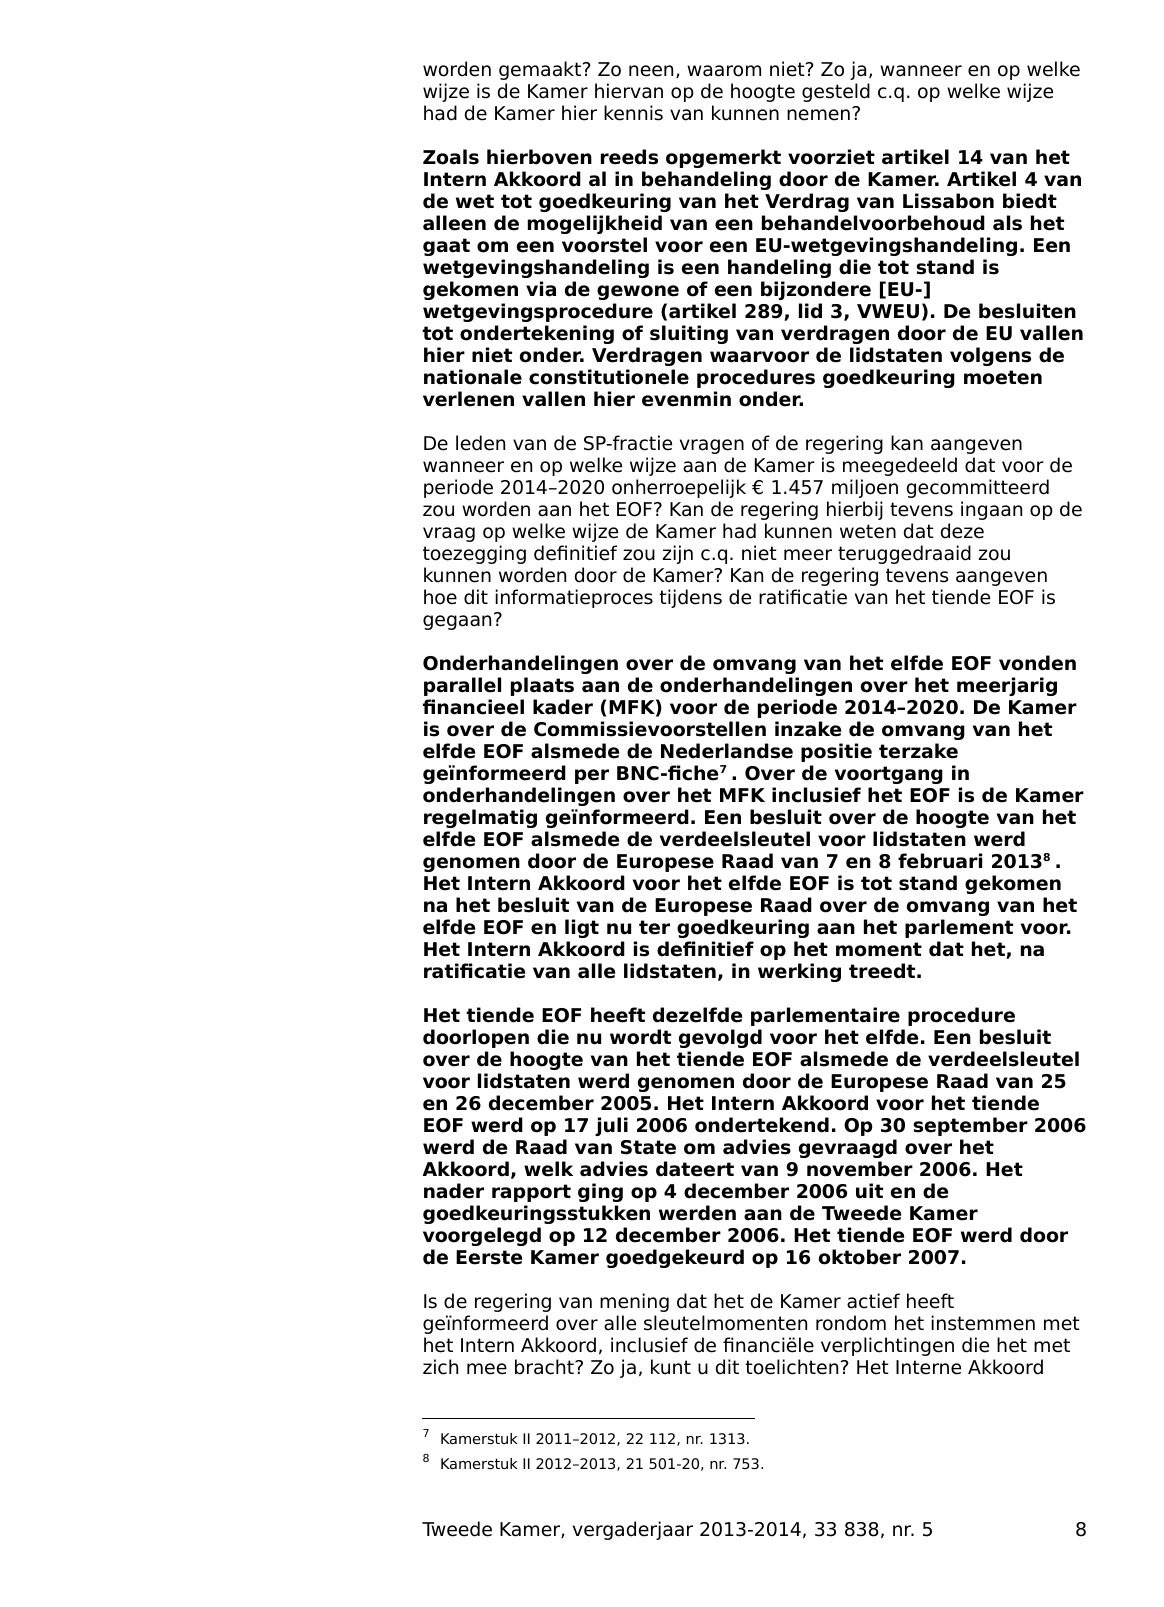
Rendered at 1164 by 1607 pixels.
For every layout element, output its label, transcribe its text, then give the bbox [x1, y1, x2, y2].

text Is de regering van mening dat het de Kamer actief heeft geïnformeerd over alle sleutelmomenten rondom het instemmen met het Intern Akkoord, inclusief de financiële verplichtingen die het met zich mee bracht? Zo ja, kunt u dit toelichten? Het Interne Akkoord [422, 1291, 1087, 1379]
text Kamerstuk II 2012–2013, 21 501-20, nr. 753. [422, 1452, 1087, 1474]
text Kamerstuk II 2011–2012, 22 112, nr. 1313. [422, 1427, 1087, 1449]
text Onderhandelingen over de omvang van het elfde EOF vonden parallel plaats aan de onderhandelingen over het meerjarig financieel kader (MFK) voor de periode 2014–2020. De Kamer is over de Commissievoorstellen inzake de omvang van het elfde EOF alsmede de Nederlandse positie terzake geïnformeerd per BNC-fiche. Over de voortgang in onderhandelingen over het MFK inclusief het EOF is de Kamer regelmatig geïnformeerd. Een besluit over de hoogte van het elfde EOF alsmede de verdeelsleutel voor lidstaten werd genomen door de Europese Raad van 7 en 8 februari 2013. Het Intern Akkoord voor het elfde EOF is tot stand gekomen na het besluit van de Europese Raad over de omvang van het elfde EOF en ligt nu ter goedkeuring aan het parlement voor. Het Intern Akkoord is definitief op het moment dat het, na ratificatie van alle lidstaten, in werking treedt. [422, 653, 1087, 983]
text Het tiende EOF heeft dezelfde parlementaire procedure doorlopen die nu wordt gevolgd voor het elfde. Een besluit over de hoogte van het tiende EOF alsmede de verdeelsleutel voor lidstaten werd genomen door de Europese Raad van 25 en 26 december 2005. Het Intern Akkoord voor het tiende EOF werd op 17 juli 2006 ondertekend. Op 30 september 2006 werd de Raad van State om advies gevraagd over het Akkoord, welk advies dateert van 9 november 2006. Het nader rapport ging op 4 december 2006 uit en de goedkeuringsstukken werden aan de Tweede Kamer voorgelegd op 12 december 2006. Het tiende EOF werd door de Eerste Kamer goedgekeurd op 16 oktober 2007. [422, 1005, 1087, 1269]
text De leden van de SP-fractie vragen of de regering kan aangeven wanneer en op welke wijze aan de Kamer is meegedeeld dat voor de periode 2014–2020 onherroepelijk € 1.457 miljoen gecommitteerd zou worden aan het EOF? Kan de regering hierbij tevens ingaan op de vraag op welke wijze de Kamer had kunnen weten dat deze toezegging definitief zou zijn c.q. niet meer teruggedraaid zou kunnen worden door de Kamer? Kan de regering tevens aangeven hoe dit informatieproces tijdens de ratificatie van het tiende EOF is gegaan? [422, 433, 1087, 631]
text worden gemaakt? Zo neen, waarom niet? Zo ja, wanneer en op welke wijze is de Kamer hiervan op de hoogte gesteld c.q. op welke wijze had de Kamer hier kennis van kunnen nemen? [422, 59, 1087, 125]
text Zoals hierboven reeds opgemerkt voorziet artikel 14 van het Intern Akkoord al in behandeling door de Kamer. Artikel 4 van de wet tot goedkeuring van het Verdrag van Lissabon biedt alleen de mogelijkheid van een behandelvoorbehoud als het gaat om een voorstel voor een EU-wetgevingshandeling. Een wetgevingshandeling is een handeling die tot stand is gekomen via de gewone of een bijzondere [EU-] wetgevingsprocedure (artikel 289, lid 3, VWEU). De besluiten tot ondertekening of sluiting van verdragen door de EU vallen hier niet onder. Verdragen waarvoor de lidstaten volgens de nationale constitutionele procedures goedkeuring moeten verlenen vallen hier evenmin onder. [422, 147, 1087, 411]
